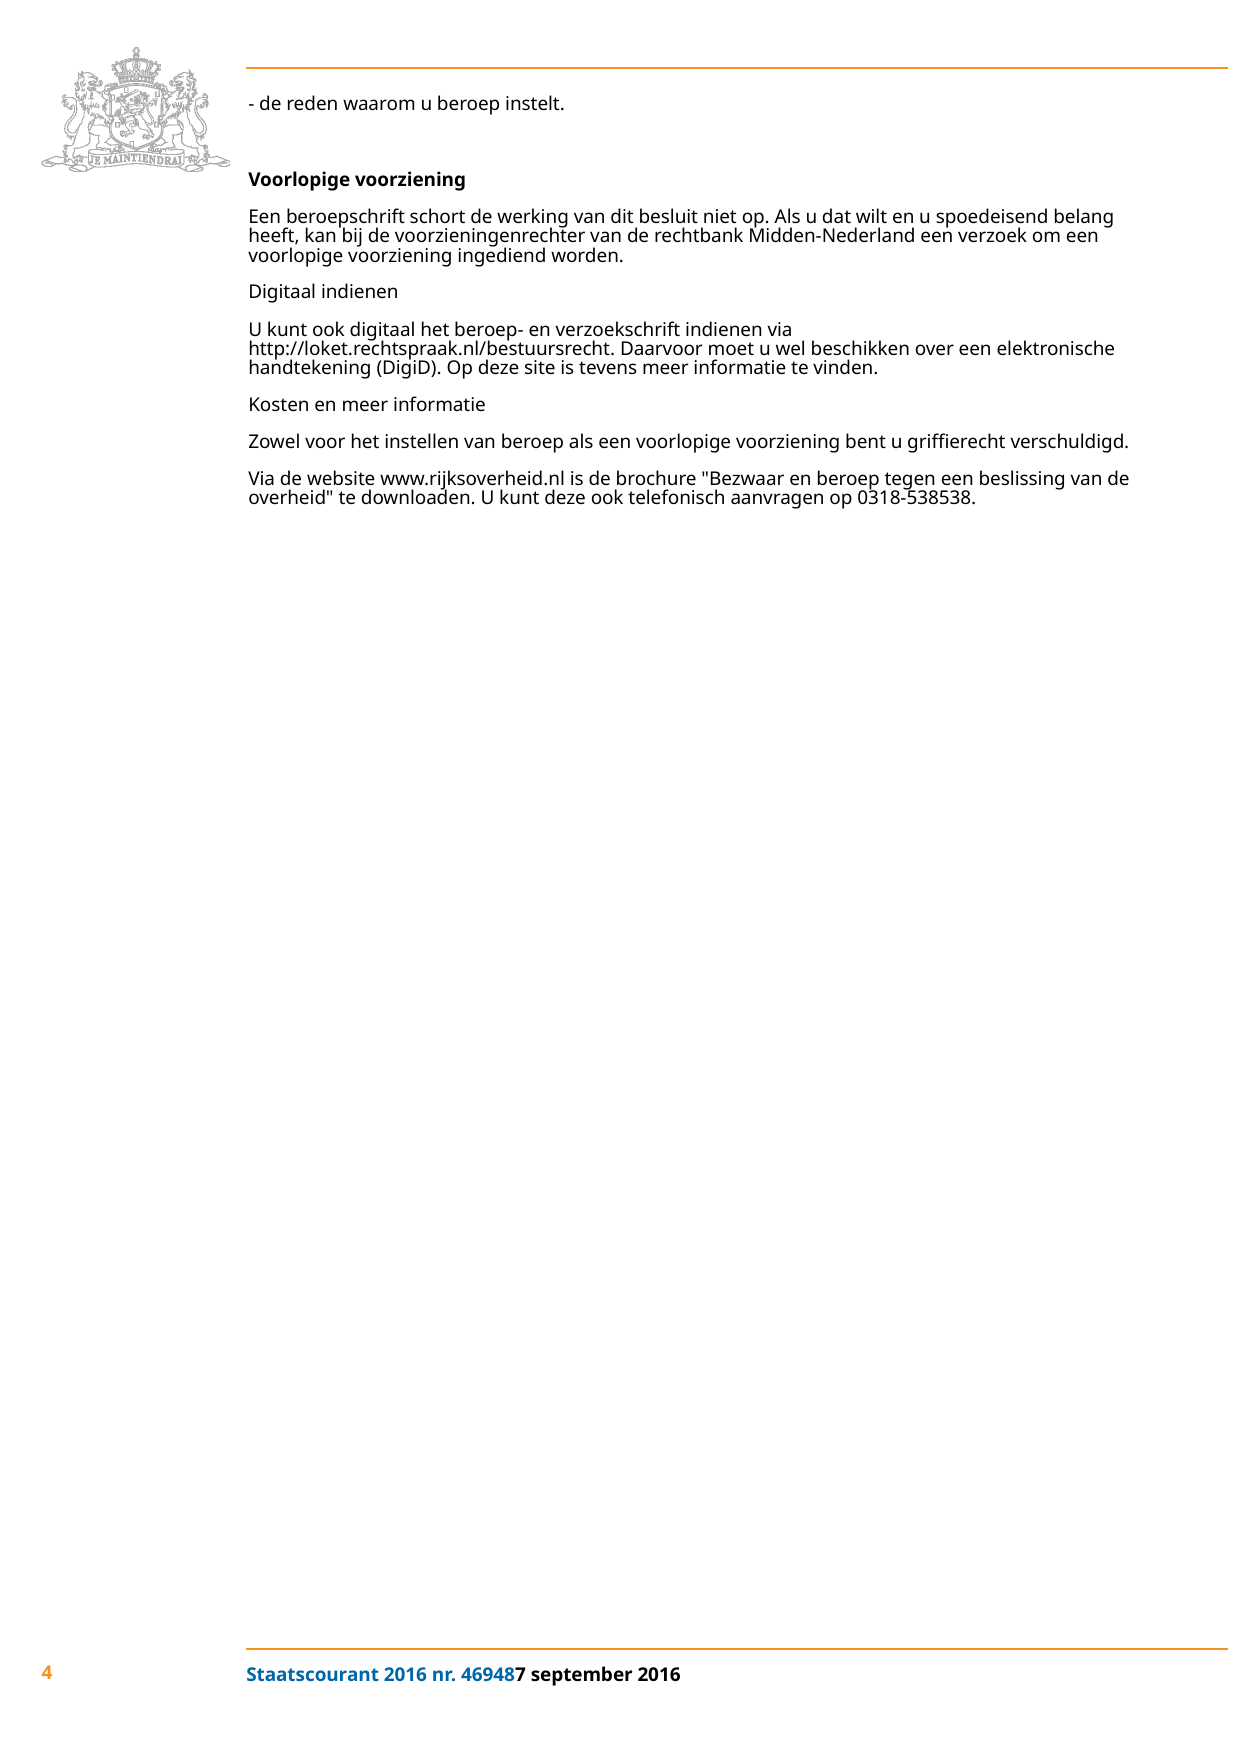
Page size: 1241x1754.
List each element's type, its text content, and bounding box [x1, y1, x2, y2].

picture [41, 47, 231, 172]
text Zowel voor het instellen van beroep als een voorlopige voorziening bent u griffierecht verschuldigd. [248, 433, 1152, 452]
text Via de website www.rijksoverheid.nl is de brochure "Bezwaar en beroep tegen een beslissing van de overheid" te downloaden. U kunt deze ook telefonisch aanvragen op 0318-538538. [248, 470, 1152, 508]
text Digitaal indienen [248, 283, 1152, 303]
text - de reden waarom u beroep instelt. [248, 95, 1152, 114]
text U kunt ook digitaal het beroep- en verzoekschrift indienen via http://loket.rechtspraak.nl/bestuursrecht. Daarvoor moet u wel beschikken over een elektronische handtekening (DigiD). Op deze site is tevens meer informatie te vinden. [248, 321, 1152, 378]
text Voorlopige voorziening [248, 171, 1152, 190]
text Kosten en meer informatie [248, 396, 1152, 415]
text Een beroepschrift schort de werking van dit besluit niet op. Als u dat wilt en u spoedeisend belang heeft, kan bij de voorzieningenrechter van de rechtbank Midden-Nederland een verzoek om een voorlopige voorziening ingediend worden. [248, 208, 1152, 266]
